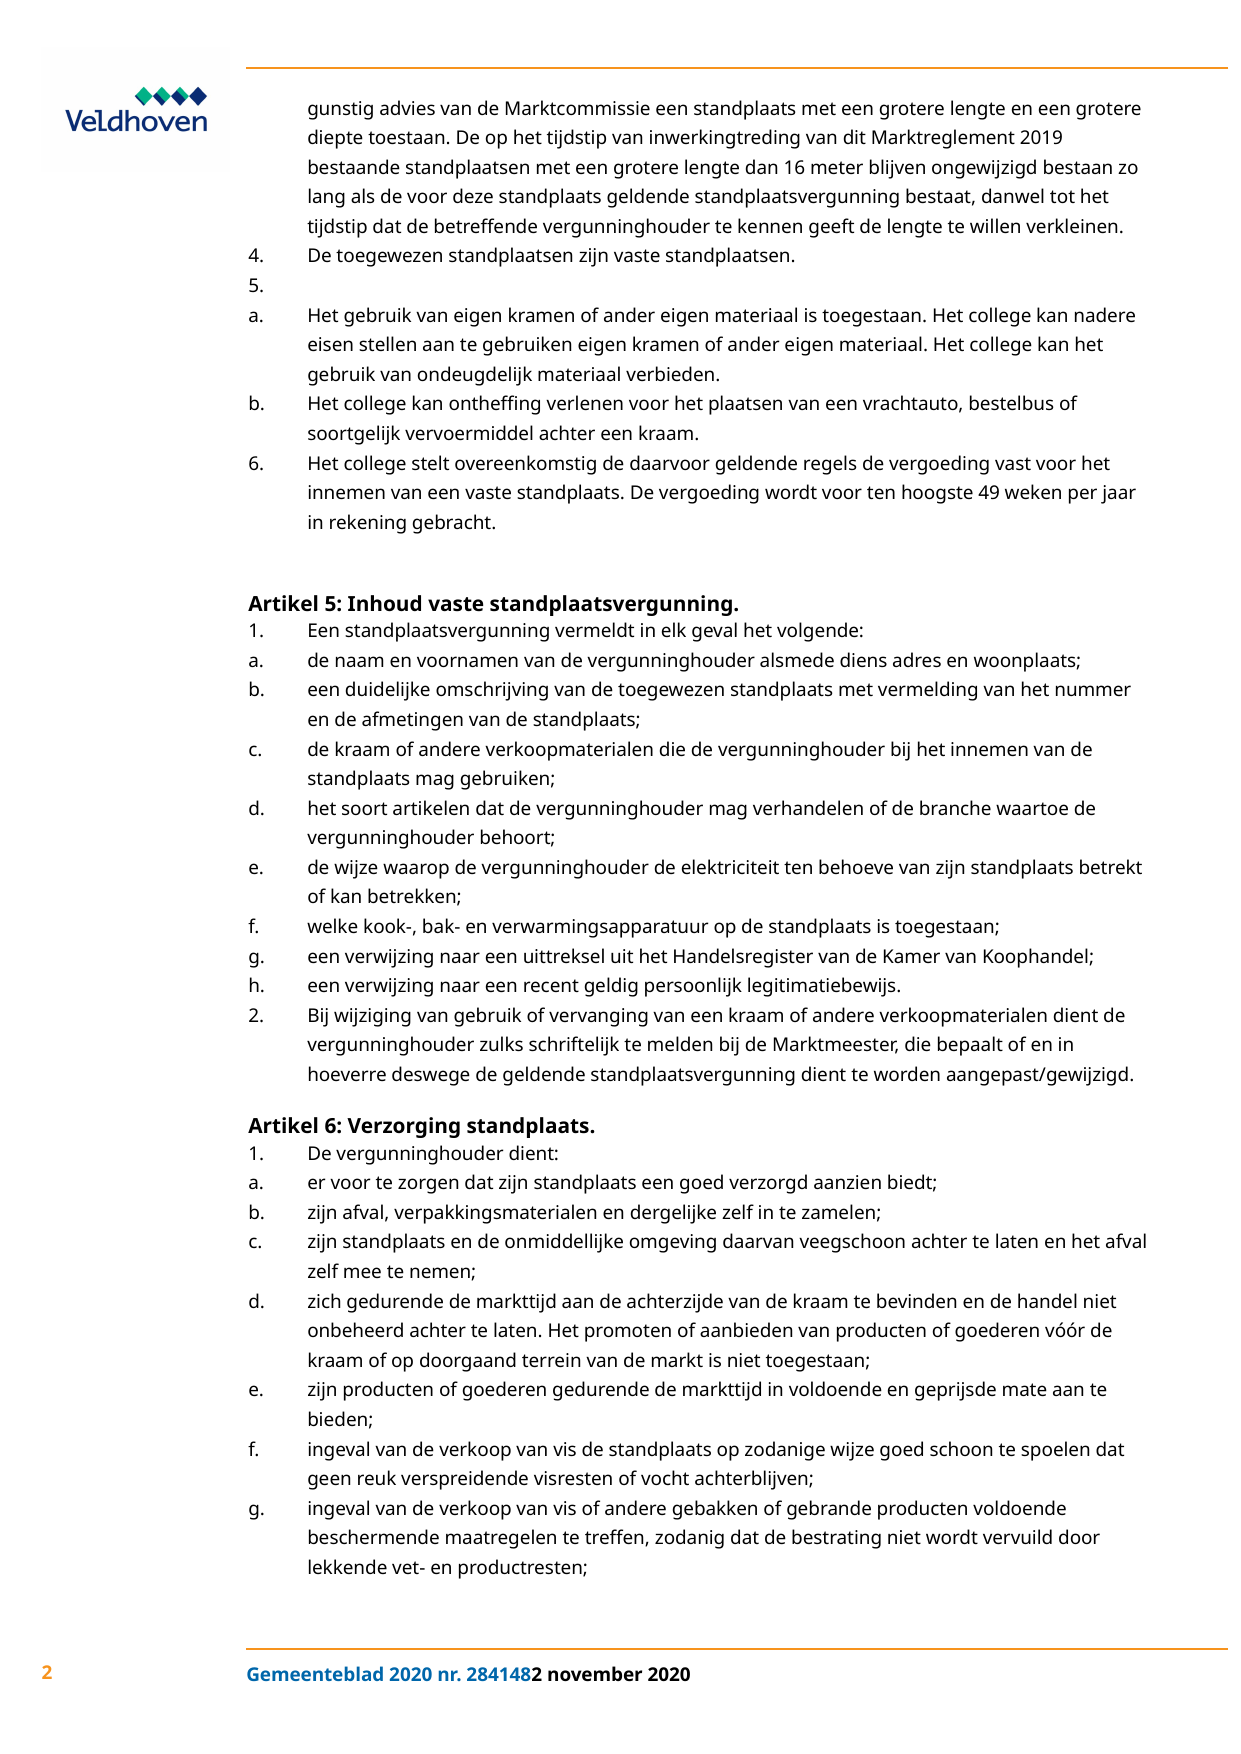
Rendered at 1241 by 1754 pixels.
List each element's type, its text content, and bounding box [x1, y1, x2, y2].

list ingeval van de verkoop van vis of andere gebakken of gebrande producten voldoende beschermende maatregelen te treffen, zodanig dat de bestrating niet wordt vervuild door lekkende vet- en productresten; [248, 1495, 1152, 1580]
list ingeval van de verkoop van vis de standplaats op zodanige wijze goed schoon te spoelen dat geen reuk verspreidende visresten of vocht achterblijven; [248, 1436, 1152, 1491]
list de kraam of andere verkoopmaterialen die de vergunninghouder bij het innemen van de standplaats mag gebruiken; [248, 736, 1152, 791]
list zich gedurende de markttijd aan de achterzijde van de kraam te bevinden en de handel niet onbeheerd achter te laten. Het promoten of aanbieden van producten of goederen vóór de kraam of op doorgaand terrein van de markt is niet toegestaan; [248, 1288, 1152, 1373]
list Het college stelt overeenkomstig de daarvoor geldende regels de vergoeding vast voor het innemen van een vaste standplaats. De vergoeding wordt voor ten hoogste 49 weken per jaar in rekening gebracht. [248, 450, 1152, 535]
list een duidelijke omschrijving van de toegewezen standplaats met vermelding van het nummer en de afmetingen van de standplaats; [248, 677, 1152, 732]
list gunstig advies van de Marktcommissie een standplaats met een grotere lengte en een grotere diepte toestaan. De op het tijdstip van inwerkingtreding van dit Marktreglement 2019 bestaande standplaatsen met een grotere lengte dan 16 meter blijven ongewijzigd bestaan zo lang als de voor deze standplaats geldende standplaatsvergunning bestaat, danwel tot het tijdstip dat de betreffende vergunninghouder te kennen geeft de lengte te willen verkleinen. [248, 95, 1152, 239]
list een verwijzing naar een recent geldig persoonlijk legitimatiebewijs. [248, 972, 1152, 998]
list zijn afval, verpakkingsmaterialen en dergelijke zelf in te zamelen; [248, 1199, 1152, 1225]
list welke kook-, bak- en verwarmingsapparatuur op de standplaats is toegestaan; [248, 913, 1152, 939]
list Het college kan ontheffing verlenen voor het plaatsen van een vrachtauto, bestelbus of soortgelijk vervoermiddel achter een kraam. [248, 391, 1152, 446]
list De vergunninghouder dient: [248, 1140, 1152, 1166]
list Het gebruik van eigen kramen of ander eigen materiaal is toegestaan. Het college kan nadere eisen stellen aan te gebruiken eigen kramen of ander eigen materiaal. Het college kan het gebruik van ondeugdelijk materiaal verbieden. [248, 302, 1152, 387]
list zijn producten of goederen gedurende de markttijd in voldoende en geprijsde mate aan te bieden; [248, 1377, 1152, 1432]
list een verwijzing naar een uittreksel uit het Handelsregister van de Kamer van Koophandel; [248, 943, 1152, 968]
list het soort artikelen dat de vergunninghouder mag verhandelen of de branche waartoe de vergunninghouder behoort; [248, 795, 1152, 850]
list er voor te zorgen dat zijn standplaats een goed verzorgd aanzien biedt; [248, 1169, 1152, 1195]
picture [41, 47, 231, 172]
text Artikel 5: Inhoud vaste standplaatsvergunning. [248, 589, 1152, 617]
list zijn standplaats en de onmiddellijke omgeving daarvan veegschoon achter te laten en het afval zelf mee te nemen; [248, 1229, 1152, 1284]
list Bij wijziging van gebruik of vervanging van een kraam of andere verkoopmaterialen dient de vergunninghouder zulks schriftelijk te melden bij de Marktmeester, die bepaalt of en in hoeverre deswege de geldende standplaatsvergunning dient te worden aangepast/gewijzigd. [248, 1002, 1152, 1087]
list de naam en voornamen van de vergunninghouder alsmede diens adres en woonplaats; [248, 647, 1152, 673]
list de wijze waarop de vergunninghouder de elektriciteit ten behoeve van zijn standplaats betrekt of kan betrekken; [248, 854, 1152, 909]
text Artikel 6: Verzorging standplaats. [248, 1112, 1152, 1140]
list Een standplaatsvergunning vermeldt in elk geval het volgende: [248, 617, 1152, 643]
list De toegewezen standplaatsen zijn vaste standplaatsen. [248, 243, 1152, 268]
